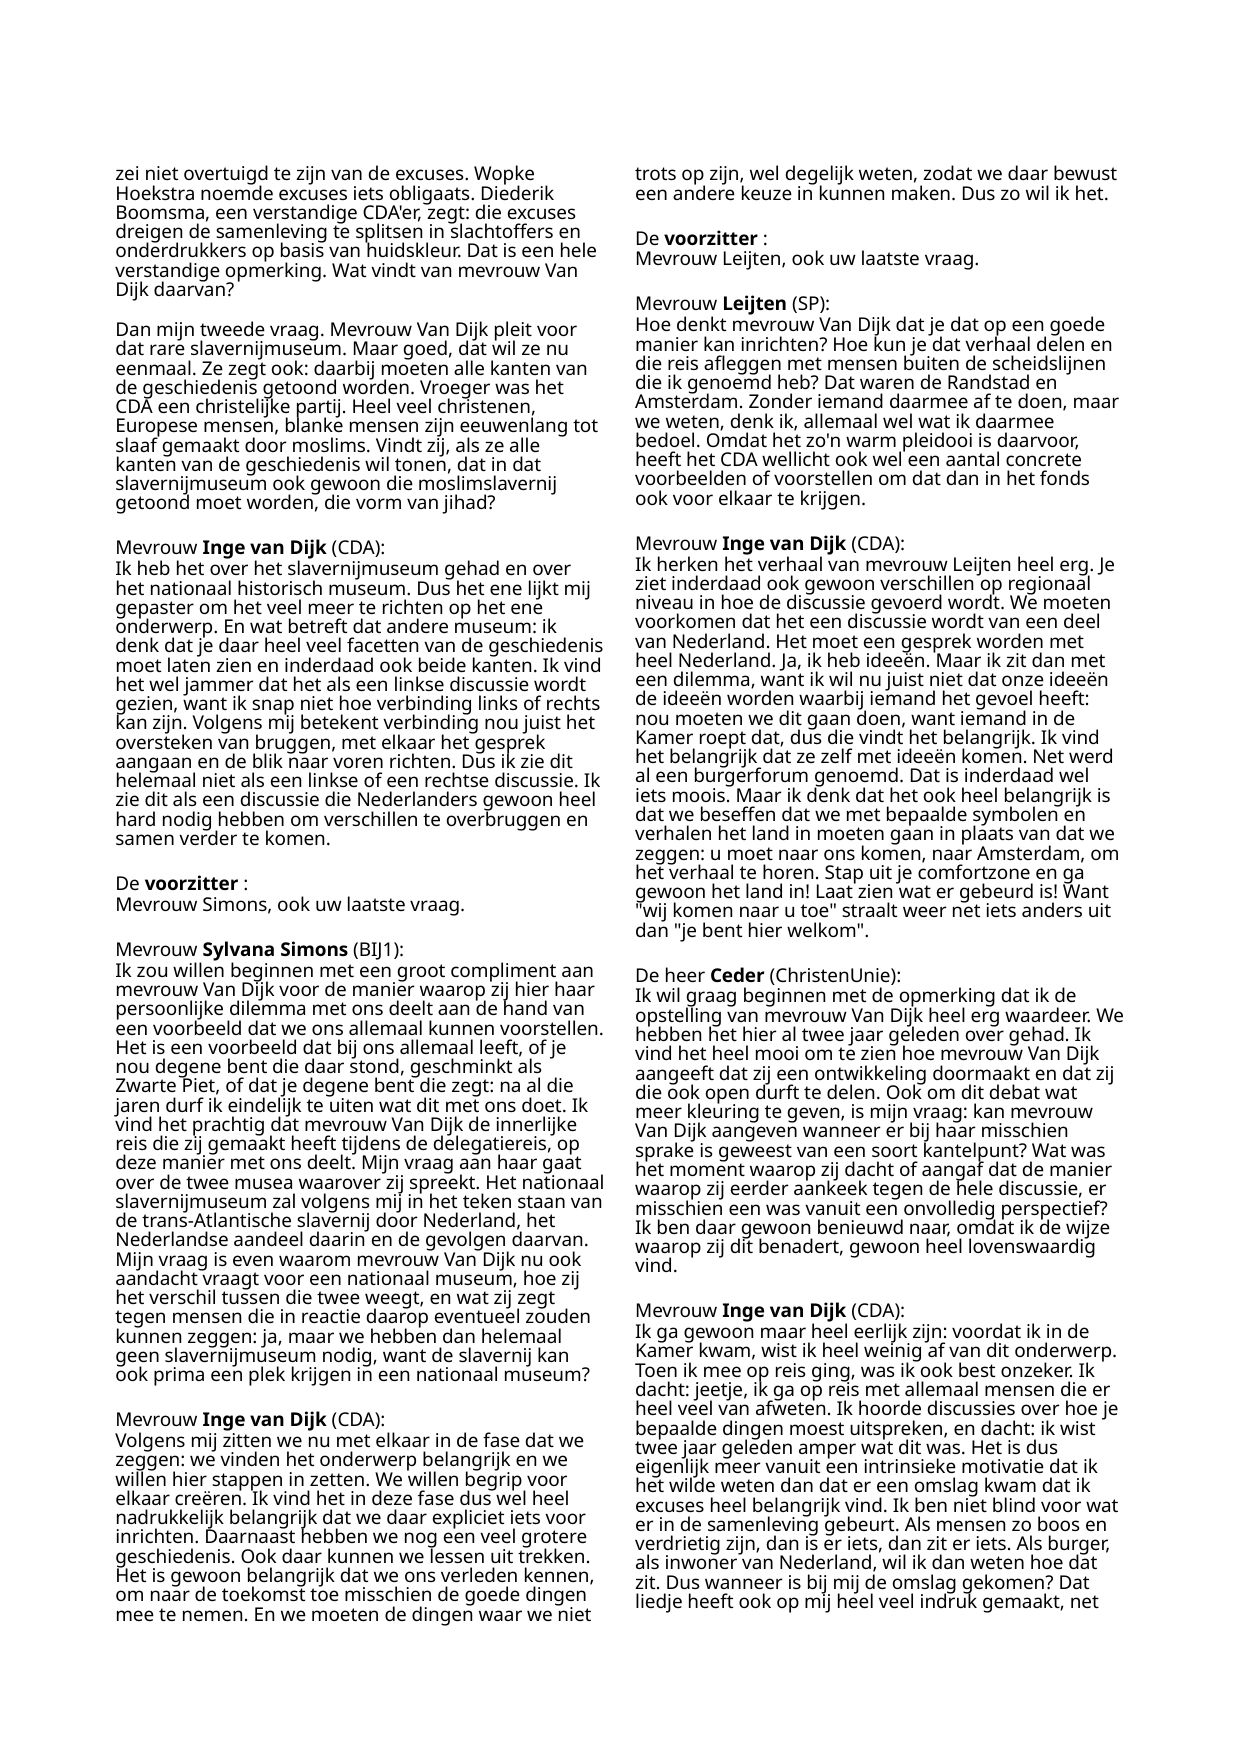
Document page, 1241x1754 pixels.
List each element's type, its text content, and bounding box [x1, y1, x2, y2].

text Ik wil graag beginnen met de opmerking dat ik de opstelling van mevrouw Van Dijk heel erg waardeer. We hebben het hier al twee jaar geleden over gehad. Ik vind het heel mooi om te zien hoe mevrouw Van Dijk aangeeft dat zij een ontwikkeling doormaakt en dat zij die ook open durft te delen. Ook om dit debat wat meer kleuring te geven, is mijn vraag: kan mevrouw Van Dijk aangeven wanneer er bij haar misschien sprake is geweest van een soort kantelpunt? Wat was het moment waarop zij dacht of aangaf dat de manier waarop zij eerder aankeek tegen de hele discussie, er misschien een was vanuit een onvolledig perspectief? Ik ben daar gewoon benieuwd naar, omdat ik de wijze waarop zij dit benadert, gewoon heel lovenswaardig vind. [635, 987, 1125, 1277]
text Volgens mij zitten we nu met elkaar in de fase dat we zeggen: we vinden het onderwerp belangrijk en we willen hier stappen in zetten. We willen begrip voor elkaar creëren. Ik vind het in deze fase dus wel heel nadrukkelijk belangrijk dat we daar expliciet iets voor inrichten. Daarnaast hebben we nog een veel grotere geschiedenis. Ook daar kunnen we lessen uit trekken. Het is gewoon belangrijk dat we ons verleden kennen, om naar de toekomst toe misschien de goede dingen mee te nemen. En we moeten de dingen waar we niet [115, 1432, 605, 1625]
text Ik ga gewoon maar heel eerlijk zijn: voordat ik in de Kamer kwam, wist ik heel weinig af van dit onderwerp. Toen ik mee op reis ging, was ik ook best onzeker. Ik dacht: jeetje, ik ga op reis met allemaal mensen die er heel veel van afweten. Ik hoorde discussies over hoe je bepaalde dingen moest uitspreken, en dacht: ik wist twee jaar geleden amper wat dit was. Het is dus eigenlijk meer vanuit een intrinsieke motivatie dat ik het wilde weten dan dat er een omslag kwam dat ik excuses heel belangrijk vind. Ik ben niet blind voor wat er in de samenleving gebeurt. Als mensen zo boos en verdrietig zijn, dan is er iets, dan zit er iets. Als burger, als inwoner van Nederland, wil ik dan weten hoe dat zit. Dus wanneer is bij mij de omslag gekomen? Dat liedje heeft ook op mij heel veel indruk gemaakt, net [635, 1323, 1125, 1612]
text Mevrouw Inge van Dijk (CDA): [635, 530, 1125, 556]
text Ik herken het verhaal van mevrouw Leijten heel erg. Je ziet inderdaad ook gewoon verschillen op regionaal niveau in hoe de discussie gevoerd wordt. We moeten voorkomen dat het een discussie wordt van een deel van Nederland. Het moet een gesprek worden met heel Nederland. Ja, ik heb ideeën. Maar ik zit dan met een dilemma, want ik wil nu juist niet dat onze ideeën de ideeën worden waarbij iemand het gevoel heeft: nou moeten we dit gaan doen, want iemand in de Kamer roept dat, dus die vindt het belangrijk. Ik vind het belangrijk dat ze zelf met ideeën komen. Net werd al een burgerforum genoemd. Dat is inderdaad wel iets moois. Maar ik denk dat het ook heel belangrijk is dat we beseffen dat we met bepaalde symbolen en verhalen het land in moeten gaan in plaats van dat we zeggen: u moet naar ons komen, naar Amsterdam, om het verhaal te horen. Stap uit je comfortzone en ga gewoon het land in! Laat zien wat er gebeurd is! Want "wij komen naar u toe" straalt weer net iets anders uit dan "je bent hier welkom". [635, 556, 1125, 941]
text Mevrouw Simons, ook uw laatste vraag. [115, 896, 605, 915]
text Mevrouw Inge van Dijk (CDA): [115, 1406, 605, 1432]
text Mevrouw Leijten (SP): [635, 291, 1125, 316]
text Hoe denkt mevrouw Van Dijk dat je dat op een goede manier kan inrichten? Hoe kun je dat verhaal delen en die reis afleggen met mensen buiten de scheidslijnen die ik genoemd heb? Dat waren de Randstad en Amsterdam. Zonder iemand daarmee af te doen, maar we weten, denk ik, allemaal wel wat ik daarmee bedoel. Omdat het zo'n warm pleidooi is daarvoor, heeft het CDA wellicht ook wel een aantal concrete voorbeelden of voorstellen om dat dan in het fonds ook voor elkaar te krijgen. [635, 316, 1125, 509]
text Dan mijn tweede vraag. Mevrouw Van Dijk pleit voor dat rare slavernijmuseum. Maar goed, dat wil ze nu eenmaal. Ze zegt ook: daarbij moeten alle kanten van de geschiedenis getoond worden. Vroeger was het CDA een christelijke partij. Heel veel christenen, Europese mensen, blanke mensen zijn eeuwenlang tot slaaf gemaakt door moslims. Vindt zij, als ze alle kanten van de geschiedenis wil tonen, dat in dat slavernijmuseum ook gewoon die moslimslavernij getoond moet worden, die vorm van jihad? [115, 321, 605, 514]
text Ik heb het over het slavernijmuseum gehad en over het nationaal historisch museum. Dus het ene lijkt mij gepaster om het veel meer te richten op het ene onderwerp. En wat betreft dat andere museum: ik denk dat je daar heel veel facetten van de geschiedenis moet laten zien en inderdaad ook beide kanten. Ik vind het wel jammer dat het als een linkse discussie wordt gezien, want ik snap niet hoe verbinding links of rechts kan zijn. Volgens mij betekent verbinding nou juist het oversteken van bruggen, met elkaar het gesprek aangaan en de blik naar voren richten. Dus ik zie dit helemaal niet als een linkse of een rechtse discussie. Ik zie dit als een discussie die Nederlanders gewoon heel hard nodig hebben om verschillen te overbruggen en samen verder te komen. [115, 560, 605, 849]
text Mevrouw Sylvana Simons (BIJ1): [115, 936, 605, 962]
text zei niet overtuigd te zijn van de excuses. Wopke Hoekstra noemde excuses iets obligaats. Diederik Boomsma, een verstandige CDA'er, zegt: die excuses dreigen de samenleving te splitsen in slachtoffers en onderdrukkers op basis van huidskleur. Dat is een hele verstandige opmerking. Wat vindt van mevrouw Van Dijk daarvan? [115, 165, 605, 300]
text De voorzitter : [635, 225, 1125, 250]
text De voorzitter : [115, 870, 605, 896]
text Mevrouw Leijten, ook uw laatste vraag. [635, 250, 1125, 270]
text Mevrouw Inge van Dijk (CDA): [115, 534, 605, 560]
text Ik zou willen beginnen met een groot compliment aan mevrouw Van Dijk voor de manier waarop zij hier haar persoonlijke dilemma met ons deelt aan de hand van een voorbeeld dat we ons allemaal kunnen voorstellen. Het is een voorbeeld dat bij ons allemaal leeft, of je nou degene bent die daar stond, geschminkt als Zwarte Piet, of dat je degene bent die zegt: na al die jaren durf ik eindelijk te uiten wat dit met ons doet. Ik vind het prachtig dat mevrouw Van Dijk de innerlijke reis die zij gemaakt heeft tijdens de delegatiereis, op deze manier met ons deelt. Mijn vraag aan haar gaat over de twee musea waarover zij spreekt. Het nationaal slavernijmuseum zal volgens mij in het teken staan van de trans-Atlantische slavernij door Nederland, het Nederlandse aandeel daarin en de gevolgen daarvan. Mijn vraag is even waarom mevrouw Van Dijk nu ook aandacht vraagt voor een nationaal museum, hoe zij het verschil tussen die twee weegt, en wat zij zegt tegen mensen die in reactie daarop eventueel zouden kunnen zeggen: ja, maar we hebben dan helemaal geen slavernijmuseum nodig, want de slavernij kan ook prima een plek krijgen in een nationaal museum? [115, 962, 605, 1386]
text trots op zijn, wel degelijk weten, zodat we daar bewust een andere keuze in kunnen maken. Dus zo wil ik het. [635, 165, 1125, 204]
text Mevrouw Inge van Dijk (CDA): [635, 1297, 1125, 1323]
text De heer Ceder (ChristenUnie): [635, 962, 1125, 987]
